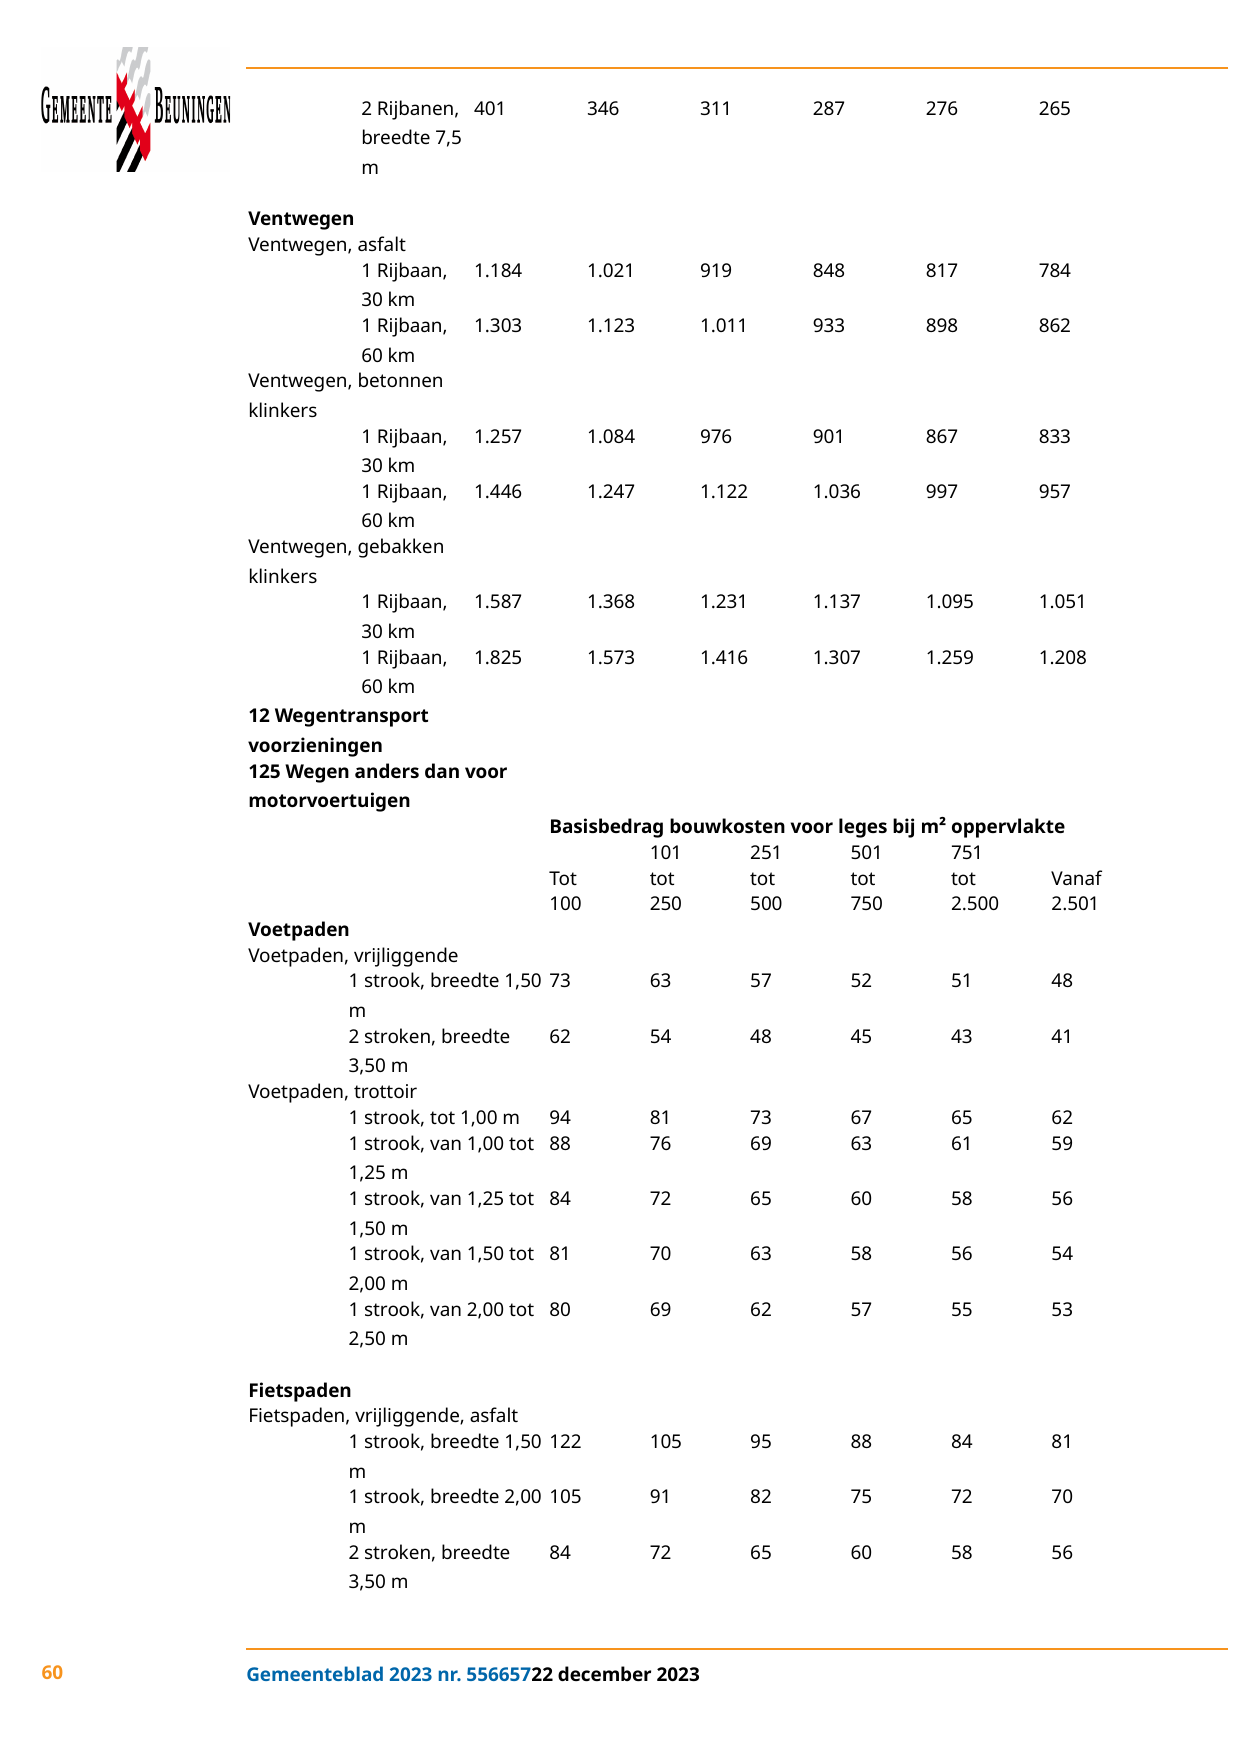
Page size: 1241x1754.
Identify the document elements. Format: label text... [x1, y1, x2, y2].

table_cell 65 [750, 1185, 850, 1240]
table_cell 346 [587, 95, 700, 180]
table_cell 1.123 [587, 312, 700, 367]
table_cell [587, 534, 700, 589]
table_cell 2.501 [1051, 891, 1152, 916]
table_cell [248, 839, 348, 865]
picture [41, 47, 231, 172]
table_cell 63 [850, 1130, 951, 1185]
table_cell 1.259 [926, 644, 1038, 699]
table_cell 1 strook, van 2,00 tot 2,50 m [348, 1296, 549, 1351]
table_cell 2 Rijbanen, breedte 7,5 m [361, 95, 474, 180]
table_cell Basisbedrag bouwkosten voor leges bij m² oppervlakte [549, 813, 1152, 839]
table_cell [1039, 231, 1152, 257]
table_cell 1.247 [587, 478, 700, 533]
table_cell Voetpaden [248, 916, 549, 942]
table_cell 43 [951, 1023, 1051, 1078]
table_cell tot [850, 865, 951, 891]
table_cell [587, 368, 700, 423]
table_cell 58 [951, 1185, 1051, 1240]
table_cell [926, 534, 1038, 589]
table_cell 60 [850, 1539, 951, 1594]
table_cell 56 [951, 1240, 1051, 1296]
table_cell 82 [750, 1484, 850, 1539]
table_cell 2 stroken, breedte 3,50 m [348, 1539, 549, 1594]
table_cell 250 [650, 891, 750, 916]
table_cell 70 [1051, 1484, 1152, 1539]
table_cell [248, 813, 348, 839]
table_cell [348, 1351, 549, 1377]
table_cell [1051, 1351, 1152, 1377]
table_cell 58 [951, 1539, 1051, 1594]
table_cell 84 [951, 1428, 1051, 1483]
table_cell [926, 368, 1038, 423]
table_cell 81 [1051, 1428, 1152, 1483]
table_header [750, 703, 850, 758]
table_cell [951, 1078, 1051, 1104]
table_cell tot [650, 865, 750, 891]
table_cell Ventwegen, gebakken klinkers [248, 534, 474, 589]
table_header [951, 703, 1051, 758]
table_cell 105 [650, 1428, 750, 1483]
table_cell 88 [549, 1130, 649, 1185]
table_cell [474, 231, 587, 257]
table_cell [926, 231, 1038, 257]
table_cell 1.122 [700, 478, 813, 533]
table_cell 73 [549, 968, 649, 1023]
table_cell 1 Rijbaan, 30 km [361, 423, 474, 478]
table_cell 73 [750, 1104, 850, 1130]
table_cell 75 [850, 1484, 951, 1539]
table_cell [1039, 534, 1152, 589]
table_header [850, 703, 951, 758]
table_cell Fietspaden [248, 1377, 549, 1402]
table_cell [248, 423, 361, 478]
table_cell [813, 534, 926, 589]
table_cell 1 Rijbaan, 30 km [361, 257, 474, 312]
table_cell [248, 891, 348, 916]
table_cell 1.137 [813, 589, 926, 644]
table_cell 1 strook, breedte 2,00 m [348, 1484, 549, 1539]
table_cell 56 [1051, 1539, 1152, 1594]
table_header [549, 703, 649, 758]
table_cell [750, 1377, 850, 1402]
table_cell 81 [549, 1240, 649, 1296]
table_cell Fietspaden, vrijliggende, asfalt [248, 1403, 549, 1428]
table_cell 54 [650, 1023, 750, 1078]
table_cell [549, 839, 649, 865]
table_cell 48 [750, 1023, 850, 1078]
table_cell 1 Rijbaan, 60 km [361, 644, 474, 699]
table_cell 901 [813, 423, 926, 478]
table_cell [348, 839, 549, 865]
table_cell [248, 968, 348, 1023]
table_cell 1.446 [474, 478, 587, 533]
table_cell [650, 942, 750, 968]
table_cell 1 Rijbaan, 60 km [361, 478, 474, 533]
table_cell 80 [549, 1296, 649, 1351]
table_cell tot [750, 865, 850, 891]
table_cell 957 [1039, 478, 1152, 533]
table_cell [813, 368, 926, 423]
table_cell [1039, 180, 1152, 205]
table_cell 251 [750, 839, 850, 865]
table_cell 94 [549, 1104, 649, 1130]
table_cell [1039, 205, 1152, 231]
table_cell 62 [1051, 1104, 1152, 1130]
table_cell [700, 180, 813, 205]
table_cell 1.231 [700, 589, 813, 644]
table_cell 62 [549, 1023, 649, 1078]
table_cell [700, 231, 813, 257]
table_cell [248, 1539, 348, 1594]
table_cell [951, 916, 1051, 942]
table_cell 45 [850, 1023, 951, 1078]
table_cell [549, 1078, 649, 1104]
table_cell 817 [926, 257, 1038, 312]
table_cell [750, 916, 850, 942]
table_cell 84 [549, 1539, 649, 1594]
table_cell [348, 865, 549, 891]
table_cell 833 [1039, 423, 1152, 478]
table_cell [700, 205, 813, 231]
table_cell 751 [951, 839, 1051, 865]
table_cell [1051, 1403, 1152, 1428]
table_cell 1.051 [1039, 589, 1152, 644]
table_cell 1 strook, van 1,00 tot 1,25 m [348, 1130, 549, 1185]
table_cell 70 [650, 1240, 750, 1296]
table_cell 69 [650, 1296, 750, 1351]
table_cell 501 [850, 839, 951, 865]
table_cell [549, 916, 649, 942]
table_header [1051, 703, 1152, 758]
table_cell 76 [650, 1130, 750, 1185]
table_cell [587, 231, 700, 257]
table_cell 122 [549, 1428, 649, 1483]
table_cell 1.208 [1039, 644, 1152, 699]
table_cell [248, 1296, 348, 1351]
table_cell 125 Wegen anders dan voor motorvoertuigen [248, 758, 549, 813]
table_cell [700, 368, 813, 423]
table_cell 265 [1039, 95, 1152, 180]
table_cell 72 [650, 1539, 750, 1594]
table_cell 57 [750, 968, 850, 1023]
table_cell 95 [750, 1428, 850, 1483]
table_cell 65 [750, 1539, 850, 1594]
table_cell 48 [1051, 968, 1152, 1023]
table_cell 898 [926, 312, 1038, 367]
table_cell 41 [1051, 1023, 1152, 1078]
table_cell 976 [700, 423, 813, 478]
table_cell 2 stroken, breedte 3,50 m [348, 1023, 549, 1078]
table_cell [474, 368, 587, 423]
table_cell 2.500 [951, 891, 1051, 916]
table_cell 63 [750, 1240, 850, 1296]
table_cell [587, 205, 700, 231]
table_cell [474, 180, 587, 205]
table_cell 56 [1051, 1185, 1152, 1240]
table_cell [750, 1078, 850, 1104]
table_cell [549, 1377, 649, 1402]
table_cell [650, 758, 750, 813]
table_cell Ventwegen, betonnen klinkers [248, 368, 474, 423]
table_header 12 Wegentransport voorzieningen [248, 703, 549, 758]
table_cell 62 [750, 1296, 850, 1351]
table_cell 1 Rijbaan, 60 km [361, 312, 474, 367]
table_cell [951, 1403, 1051, 1428]
table_cell [750, 1403, 850, 1428]
table_cell 1.021 [587, 257, 700, 312]
table_cell [348, 891, 549, 916]
table_cell 101 [650, 839, 750, 865]
table_cell [248, 312, 361, 367]
table_cell [587, 180, 700, 205]
table_cell 55 [951, 1296, 1051, 1351]
table_cell [248, 257, 361, 312]
table_cell [248, 95, 361, 180]
table_cell 69 [750, 1130, 850, 1185]
table_cell [549, 1351, 649, 1377]
table_cell [549, 758, 649, 813]
table_cell Tot [549, 865, 649, 891]
table_cell 862 [1039, 312, 1152, 367]
table_cell 867 [926, 423, 1038, 478]
table_cell [248, 1428, 348, 1483]
table_cell [850, 916, 951, 942]
table_cell [813, 180, 926, 205]
table_cell 81 [650, 1104, 750, 1130]
table_cell Ventwegen [248, 205, 474, 231]
table_cell 1.184 [474, 257, 587, 312]
table_cell [248, 1130, 348, 1185]
table_cell 1.036 [813, 478, 926, 533]
table_cell Vanaf [1051, 865, 1152, 891]
table_cell 65 [951, 1104, 1051, 1130]
table_cell 58 [850, 1240, 951, 1296]
table_header [650, 703, 750, 758]
table_cell 59 [1051, 1130, 1152, 1185]
table_cell [850, 1078, 951, 1104]
table_cell [650, 916, 750, 942]
table_cell [700, 534, 813, 589]
table_cell [951, 1351, 1051, 1377]
table_cell [850, 942, 951, 968]
table_cell [1051, 839, 1152, 865]
table_cell 1 strook, van 1,25 tot 1,50 m [348, 1185, 549, 1240]
table_cell [850, 1377, 951, 1402]
table_cell [474, 534, 587, 589]
table_cell 750 [850, 891, 951, 916]
table_cell 84 [549, 1185, 649, 1240]
table_cell 784 [1039, 257, 1152, 312]
table_cell 60 [850, 1185, 951, 1240]
table_cell [248, 1351, 348, 1377]
table_cell [750, 758, 850, 813]
table_cell 1.825 [474, 644, 587, 699]
table_cell tot [951, 865, 1051, 891]
table_cell 1 strook, breedte 1,50 m [348, 1428, 549, 1483]
table_cell 63 [650, 968, 750, 1023]
table_cell 91 [650, 1484, 750, 1539]
table_cell 287 [813, 95, 926, 180]
table_cell [248, 180, 361, 205]
table_cell Voetpaden, vrijliggende [248, 942, 549, 968]
table_cell [951, 758, 1051, 813]
table_cell 53 [1051, 1296, 1152, 1351]
table_cell [650, 1403, 750, 1428]
table_cell 1.303 [474, 312, 587, 367]
table_cell 105 [549, 1484, 649, 1539]
table_cell [750, 1351, 850, 1377]
table_cell [248, 1023, 348, 1078]
table_cell [850, 1403, 951, 1428]
table_cell [361, 180, 474, 205]
table_cell 276 [926, 95, 1038, 180]
table_cell 52 [850, 968, 951, 1023]
table_cell 1.307 [813, 644, 926, 699]
table_cell [850, 758, 951, 813]
table_cell [248, 589, 361, 644]
table_cell 1.011 [700, 312, 813, 367]
table_cell 54 [1051, 1240, 1152, 1296]
table_cell [813, 205, 926, 231]
table_cell 500 [750, 891, 850, 916]
table_cell [248, 865, 348, 891]
table_cell 1.416 [700, 644, 813, 699]
table_cell [474, 205, 587, 231]
table_cell 997 [926, 478, 1038, 533]
table_cell 72 [650, 1185, 750, 1240]
table_cell [1051, 1377, 1152, 1402]
table_cell [1051, 916, 1152, 942]
table_cell [750, 942, 850, 968]
table_cell [248, 1104, 348, 1130]
table_cell 88 [850, 1428, 951, 1483]
table_cell 401 [474, 95, 587, 180]
table_cell Ventwegen, asfalt [248, 231, 474, 257]
table_cell Voetpaden, trottoir [248, 1078, 549, 1104]
table_cell 1 strook, tot 1,00 m [348, 1104, 549, 1130]
table_cell 1.368 [587, 589, 700, 644]
table_cell 1.095 [926, 589, 1038, 644]
table_cell 1.257 [474, 423, 587, 478]
table_cell [248, 1185, 348, 1240]
table_cell 933 [813, 312, 926, 367]
table_cell [650, 1377, 750, 1402]
table_cell 1 strook, breedte 1,50 m [348, 968, 549, 1023]
table_cell [951, 1377, 1051, 1402]
table_cell [549, 1403, 649, 1428]
table_cell [951, 942, 1051, 968]
table_cell 311 [700, 95, 813, 180]
table_cell [549, 942, 649, 968]
table_cell 67 [850, 1104, 951, 1130]
table_cell 100 [549, 891, 649, 916]
table_cell 1.587 [474, 589, 587, 644]
table_cell [248, 478, 361, 533]
table_cell 72 [951, 1484, 1051, 1539]
table_cell [1039, 368, 1152, 423]
table_cell [813, 231, 926, 257]
table_cell [926, 180, 1038, 205]
table_cell [248, 644, 361, 699]
table_cell 919 [700, 257, 813, 312]
table_cell 1.084 [587, 423, 700, 478]
table_cell 848 [813, 257, 926, 312]
table_cell [1051, 758, 1152, 813]
table_cell 51 [951, 968, 1051, 1023]
table_cell 57 [850, 1296, 951, 1351]
table_cell [650, 1351, 750, 1377]
table_cell 1 strook, van 1,50 tot 2,00 m [348, 1240, 549, 1296]
table_cell 61 [951, 1130, 1051, 1185]
table_cell [926, 205, 1038, 231]
table_cell [650, 1078, 750, 1104]
table_cell [1051, 1078, 1152, 1104]
table_cell [248, 1240, 348, 1296]
table_cell [850, 1351, 951, 1377]
table_cell 1.573 [587, 644, 700, 699]
table_cell [248, 1484, 348, 1539]
table_cell 1 Rijbaan, 30 km [361, 589, 474, 644]
table_cell [348, 813, 549, 839]
table_cell [1051, 942, 1152, 968]
